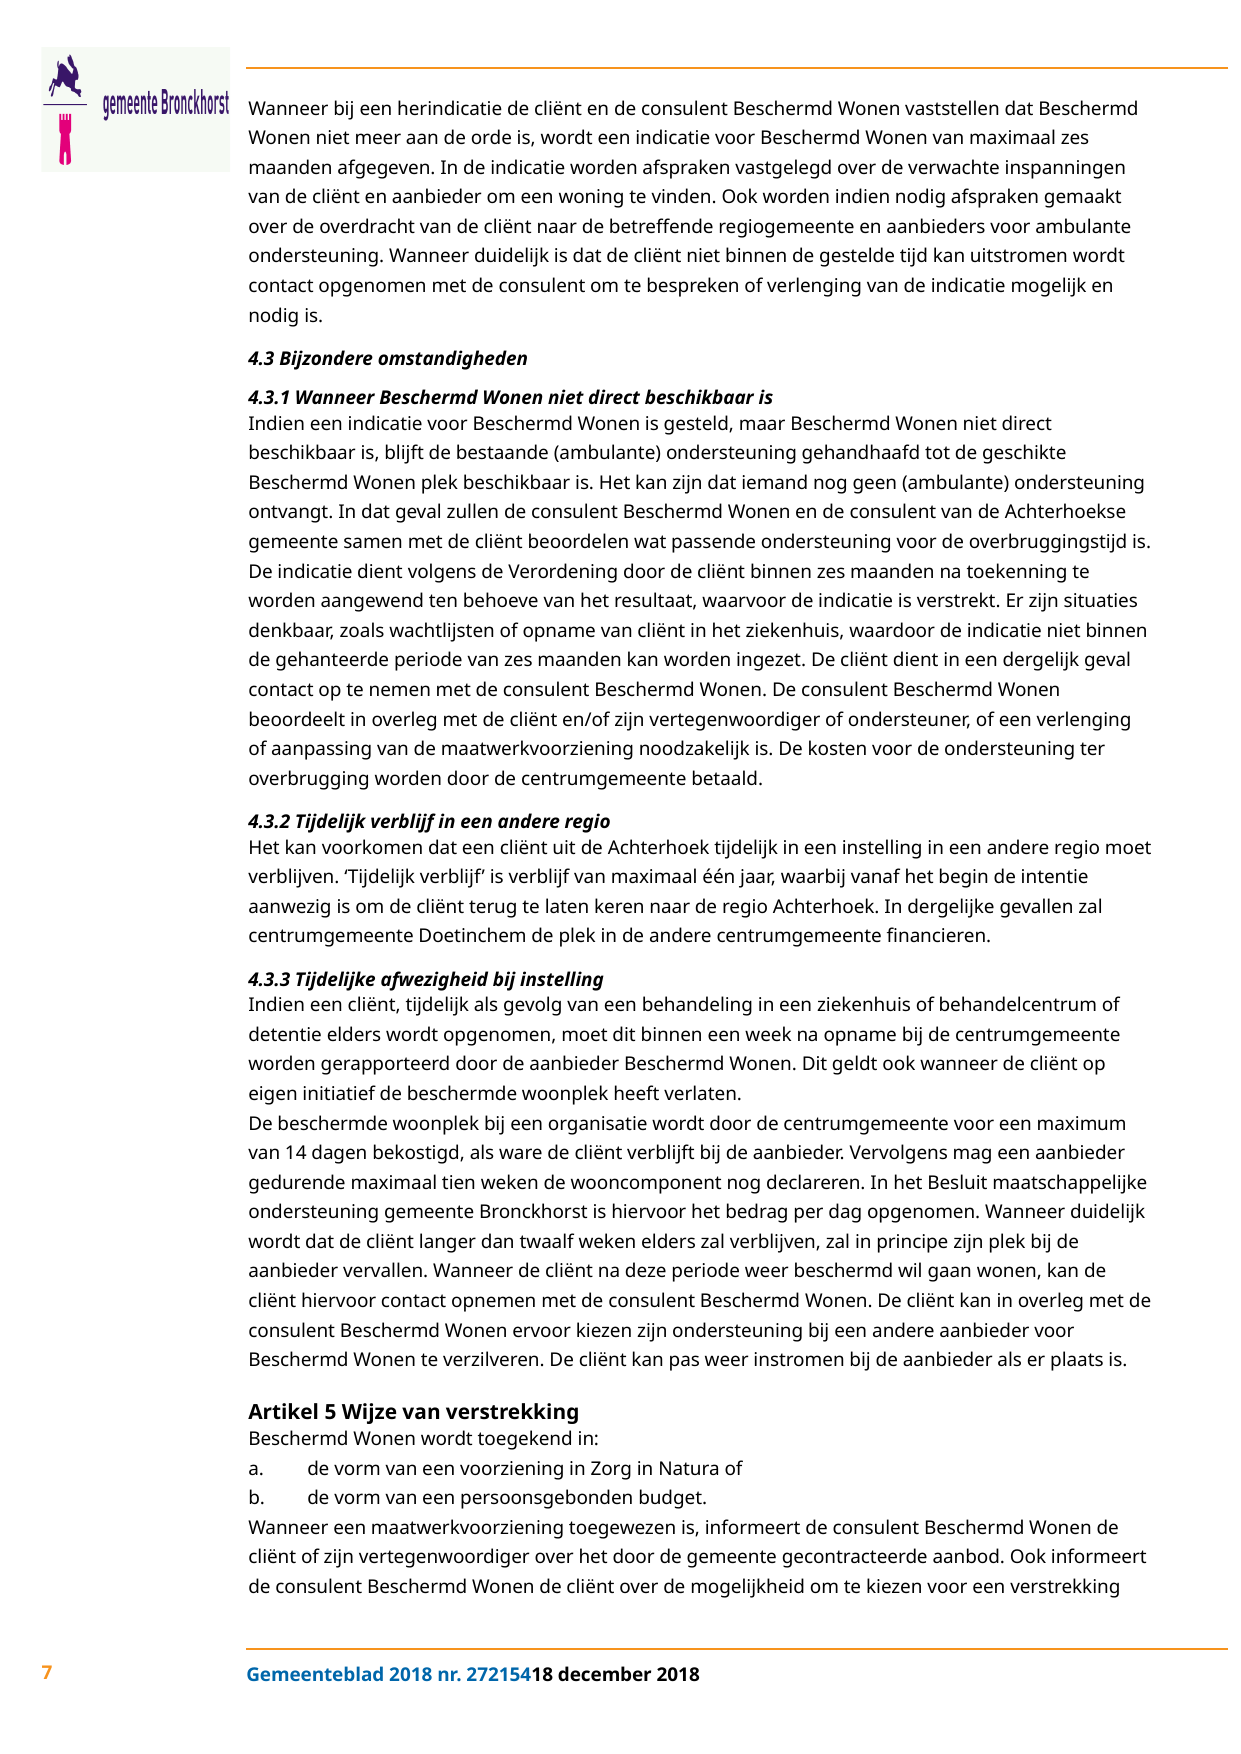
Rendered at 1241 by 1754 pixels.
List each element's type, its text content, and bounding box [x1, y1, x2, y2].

list de vorm van een persoonsgebonden budget. [248, 1484, 1152, 1510]
text Indien een cliënt, tijdelijk als gevolg van een behandeling in een ziekenhuis of behandelcentrum of detentie elders wordt opgenomen, moet dit binnen een week na opname bij de centrumgemeente worden gerapporteerd door de aanbieder Beschermd Wonen. Dit geldt ook wanneer de cliënt op eigen initiatief de beschermde woonplek heeft verlaten. [248, 991, 1152, 1106]
text Wanneer een maatwerkvoorziening toegewezen is, informeert de consulent Beschermd Wonen de cliënt of zijn vertegenwoordiger over het door de gemeente gecontracteerde aanbod. Ook informeert de consulent Beschermd Wonen de cliënt over de mogelijkheid om te kiezen voor een verstrekking [248, 1514, 1152, 1599]
text Het kan voorkomen dat een cliënt uit de Achterhoek tijdelijk in een instelling in een andere regio moet verblijven. ‘Tijdelijk verblijf’ is verblijf van maximaal één jaar, waarbij vanaf het begin de intentie aanwezig is om de cliënt terug te laten keren naar de regio Achterhoek. In dergelijke gevallen zal centrumgemeente Doetinchem de plek in de andere centrumgemeente financieren. [248, 834, 1152, 948]
text 4.3.2 Tijdelijk verblijf in een andere regio [248, 808, 1152, 834]
text Wanneer bij een herindicatie de cliënt en de consulent Beschermd Wonen vaststellen dat Beschermd Wonen niet meer aan de orde is, wordt een indicatie voor Beschermd Wonen van maximaal zes maanden afgegeven. In de indicatie worden afspraken vastgelegd over de verwachte inspanningen van de cliënt en aanbieder om een woning te vinden. Ook worden indien nodig afspraken gemaakt over de overdracht van de cliënt naar de betreffende regiogemeente en aanbieders voor ambulante ondersteuning. Wanneer duidelijk is dat de cliënt niet binnen de gestelde tijd kan uitstromen wordt contact opgenomen met de consulent om te bespreken of verlenging van de indicatie mogelijk en nodig is. [248, 95, 1152, 328]
text 4.3 Bijzondere omstandigheden [248, 345, 1152, 371]
list de vorm van een voorziening in Zorg in Natura of [248, 1455, 1152, 1481]
picture [41, 47, 231, 172]
text Artikel 5 Wijze van verstrekking [248, 1397, 1152, 1425]
text De beschermde woonplek bij een organisatie wordt door de centrumgemeente voor een maximum van 14 dagen bekostigd, als ware de cliënt verblijft bij de aanbieder. Vervolgens mag een aanbieder gedurende maximaal tien weken de wooncomponent nog declareren. In het Besluit maatschappelijke ondersteuning gemeente Bronckhorst is hiervoor het bedrag per dag opgenomen. Wanneer duidelijk wordt dat de cliënt langer dan twaalf weken elders zal verblijven, zal in principe zijn plek bij de aanbieder vervallen. Wanneer de cliënt na deze periode weer beschermd wil gaan wonen, kan de cliënt hiervoor contact opnemen met de consulent Beschermd Wonen. De cliënt kan in overleg met de consulent Beschermd Wonen ervoor kiezen zijn ondersteuning bij een andere aanbieder voor Beschermd Wonen te verzilveren. De cliënt kan pas weer instromen bij de aanbieder als er plaats is. [248, 1110, 1152, 1372]
text Indien een indicatie voor Beschermd Wonen is gesteld, maar Beschermd Wonen niet direct beschikbaar is, blijft de bestaande (ambulante) ondersteuning gehandhaafd tot de geschikte Beschermd Wonen plek beschikbaar is. Het kan zijn dat iemand nog geen (ambulante) ondersteuning ontvangt. In dat geval zullen de consulent Beschermd Wonen en de consulent van de Achterhoekse gemeente samen met de cliënt beoordelen wat passende ondersteuning voor de overbruggingstijd is. De indicatie dient volgens de Verordening door de cliënt binnen zes maanden na toekenning te worden aangewend ten behoeve van het resultaat, waarvoor de indicatie is verstrekt. Er zijn situaties denkbaar, zoals wachtlijsten of opname van cliënt in het ziekenhuis, waardoor de indicatie niet binnen de gehanteerde periode van zes maanden kan worden ingezet. De cliënt dient in een dergelijk geval contact op te nemen met de consulent Beschermd Wonen. De consulent Beschermd Wonen beoordeelt in overleg met de cliënt en/of zijn vertegenwoordiger of ondersteuner, of een verlenging of aanpassing van de maatwerkvoorziening noodzakelijk is. De kosten voor de ondersteuning ter overbrugging worden door de centrumgemeente betaald. [248, 410, 1152, 791]
text 4.3.1 Wanneer Beschermd Wonen niet direct beschikbaar is [248, 384, 1152, 410]
text Beschermd Wonen wordt toegekend in: [248, 1425, 1152, 1451]
text 4.3.3 Tijdelijke afwezigheid bij instelling [248, 966, 1152, 991]
